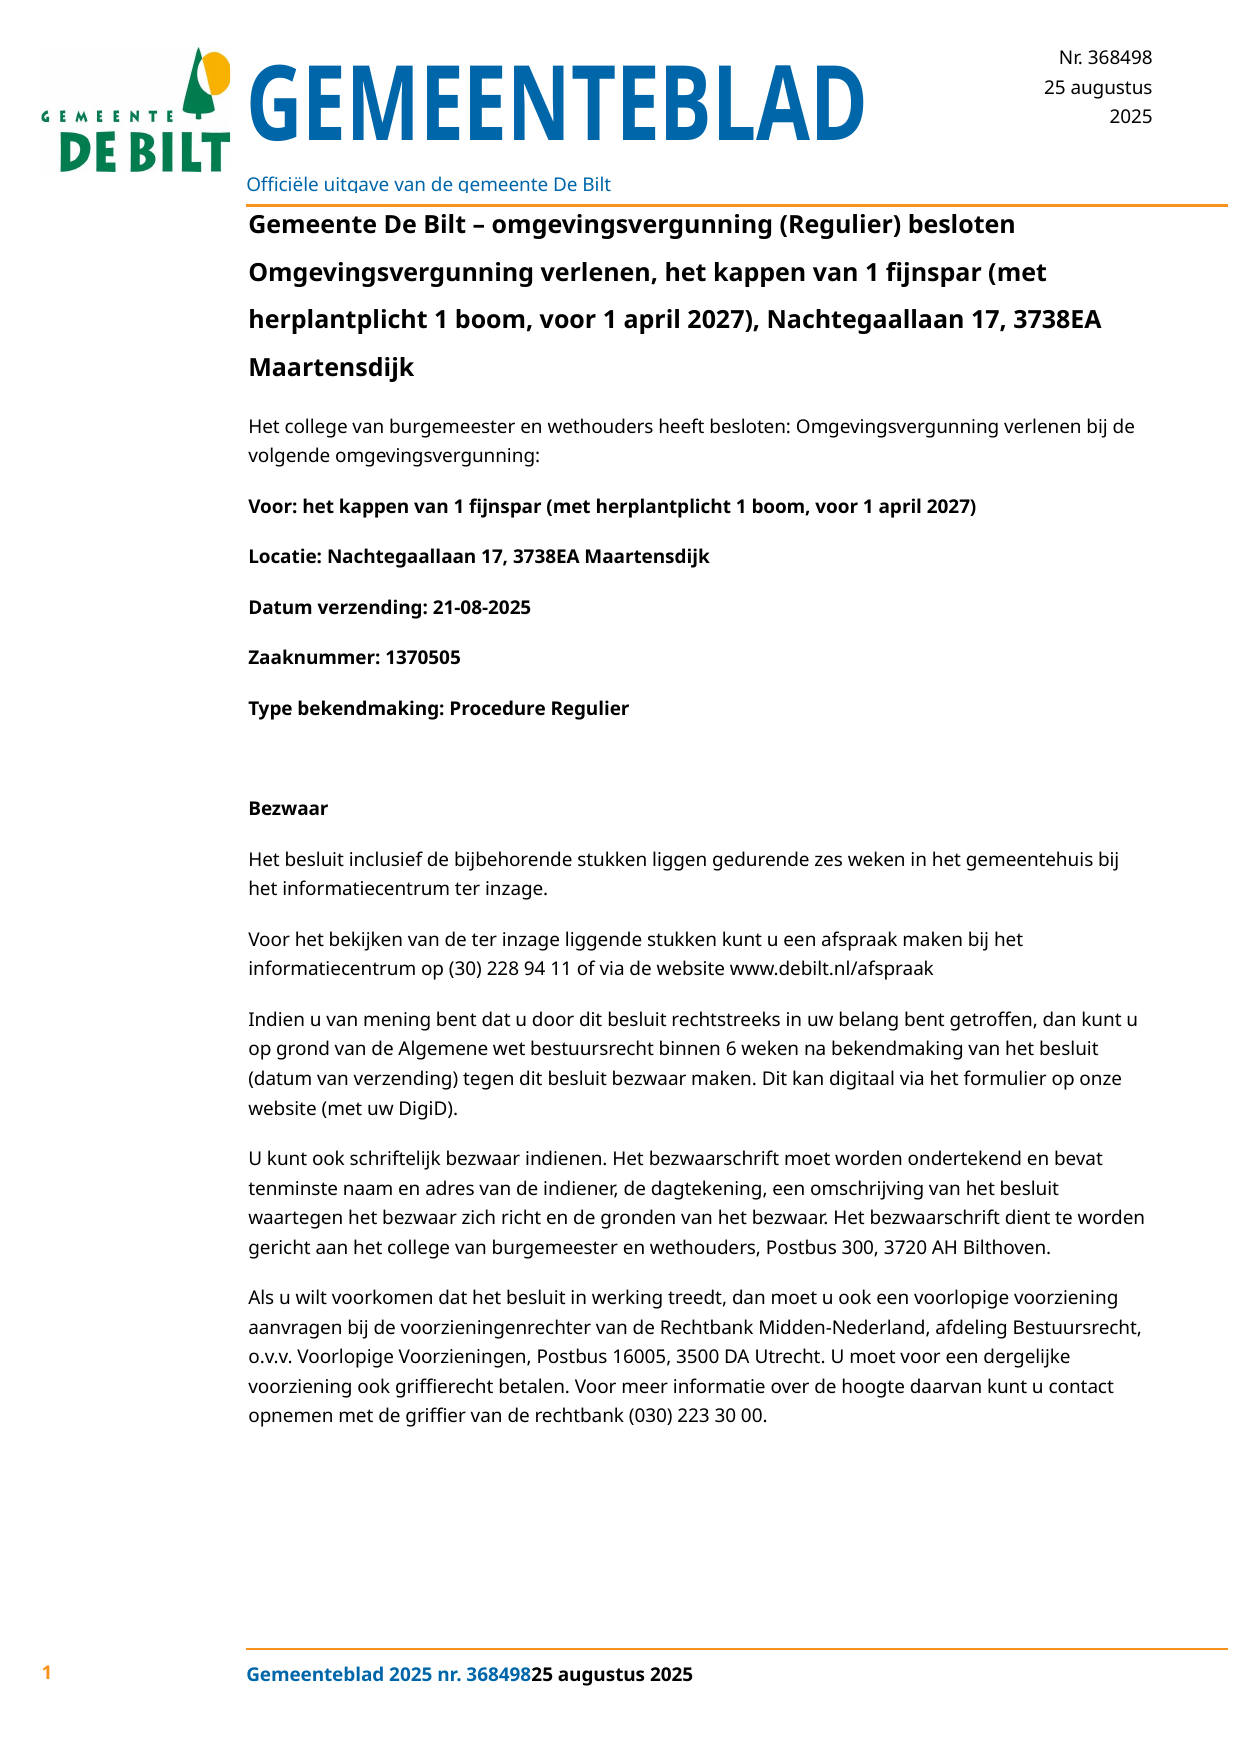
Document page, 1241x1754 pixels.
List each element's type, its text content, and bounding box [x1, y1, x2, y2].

text Bezwaar [248, 796, 1152, 821]
text Voor het bekijken van de ter inzage liggende stukken kunt u een afspraak maken bij het informatiecentrum op (30) 228 94 11 of via de website www.debilt.nl/afspraak [248, 926, 1152, 981]
text Gemeente De Bilt – omgevingsvergunning (Regulier) besloten Omgevingsvergunning verlenen, het kappen van 1 fijnspar (met herplantplicht 1 boom, voor 1 april 2027), Nachtegaallaan 17, 3738EA Maartensdijk [248, 207, 1152, 384]
text Zaaknummer: 1370505 [248, 644, 1152, 670]
text U kunt ook schriftelijk bezwaar indienen. Het bezwaarschrift moet worden ondertekend en bevat tenminste naam en adres van de indiener, de dagtekening, een omschrijving van het besluit waartegen het bezwaar zich richt en de gronden van het bezwaar. Het bezwaarschrift dient te worden gericht aan het college van burgemeester en wethouders, Postbus 300, 3720 AH Bilthoven. [248, 1145, 1152, 1260]
text Locatie: Nachtegaallaan 17, 3738EA Maartensdijk [248, 543, 1152, 569]
text Het besluit inclusief de bijbehorende stukken liggen gedurende zes weken in het gemeentehuis bij het informatiecentrum ter inzage. [248, 846, 1152, 901]
text Indien u van mening bent dat u door dit besluit rechtstreeks in uw belang bent getroffen, dan kunt u op grond van de Algemene wet bestuursrecht binnen 6 weken na bekendmaking van het besluit (datum van verzending) tegen dit besluit bezwaar maken. Dit kan digitaal via het formulier op onze website (met uw DigiD). [248, 1006, 1152, 1121]
text Datum verzending: 21-08-2025 [248, 594, 1152, 620]
text Als u wilt voorkomen dat het besluit in werking treedt, dan moet u ook een voorlopige voorziening aanvragen bij de voorzieningenrechter van de Rechtbank Midden-Nederland, afdeling Bestuursrecht, o.v.v. Voorlopige Voorzieningen, Postbus 16005, 3500 DA Utrecht. U moet voor een dergelijke voorziening ook griffierecht betalen. Voor meer informatie over de hoogte daarvan kunt u contact opnemen met de griffier van de rechtbank (030) 223 30 00. [248, 1284, 1152, 1428]
text Voor: het kappen van 1 fijnspar (met herplantplicht 1 boom, voor 1 april 2027) [248, 493, 1152, 519]
picture [41, 47, 231, 172]
text Het college van burgemeester en wethouders heeft besloten: Omgevingsvergunning verlenen bij de volgende omgevingsvergunning: [248, 413, 1152, 468]
text Type bekendmaking: Procedure Regulier [248, 695, 1152, 721]
